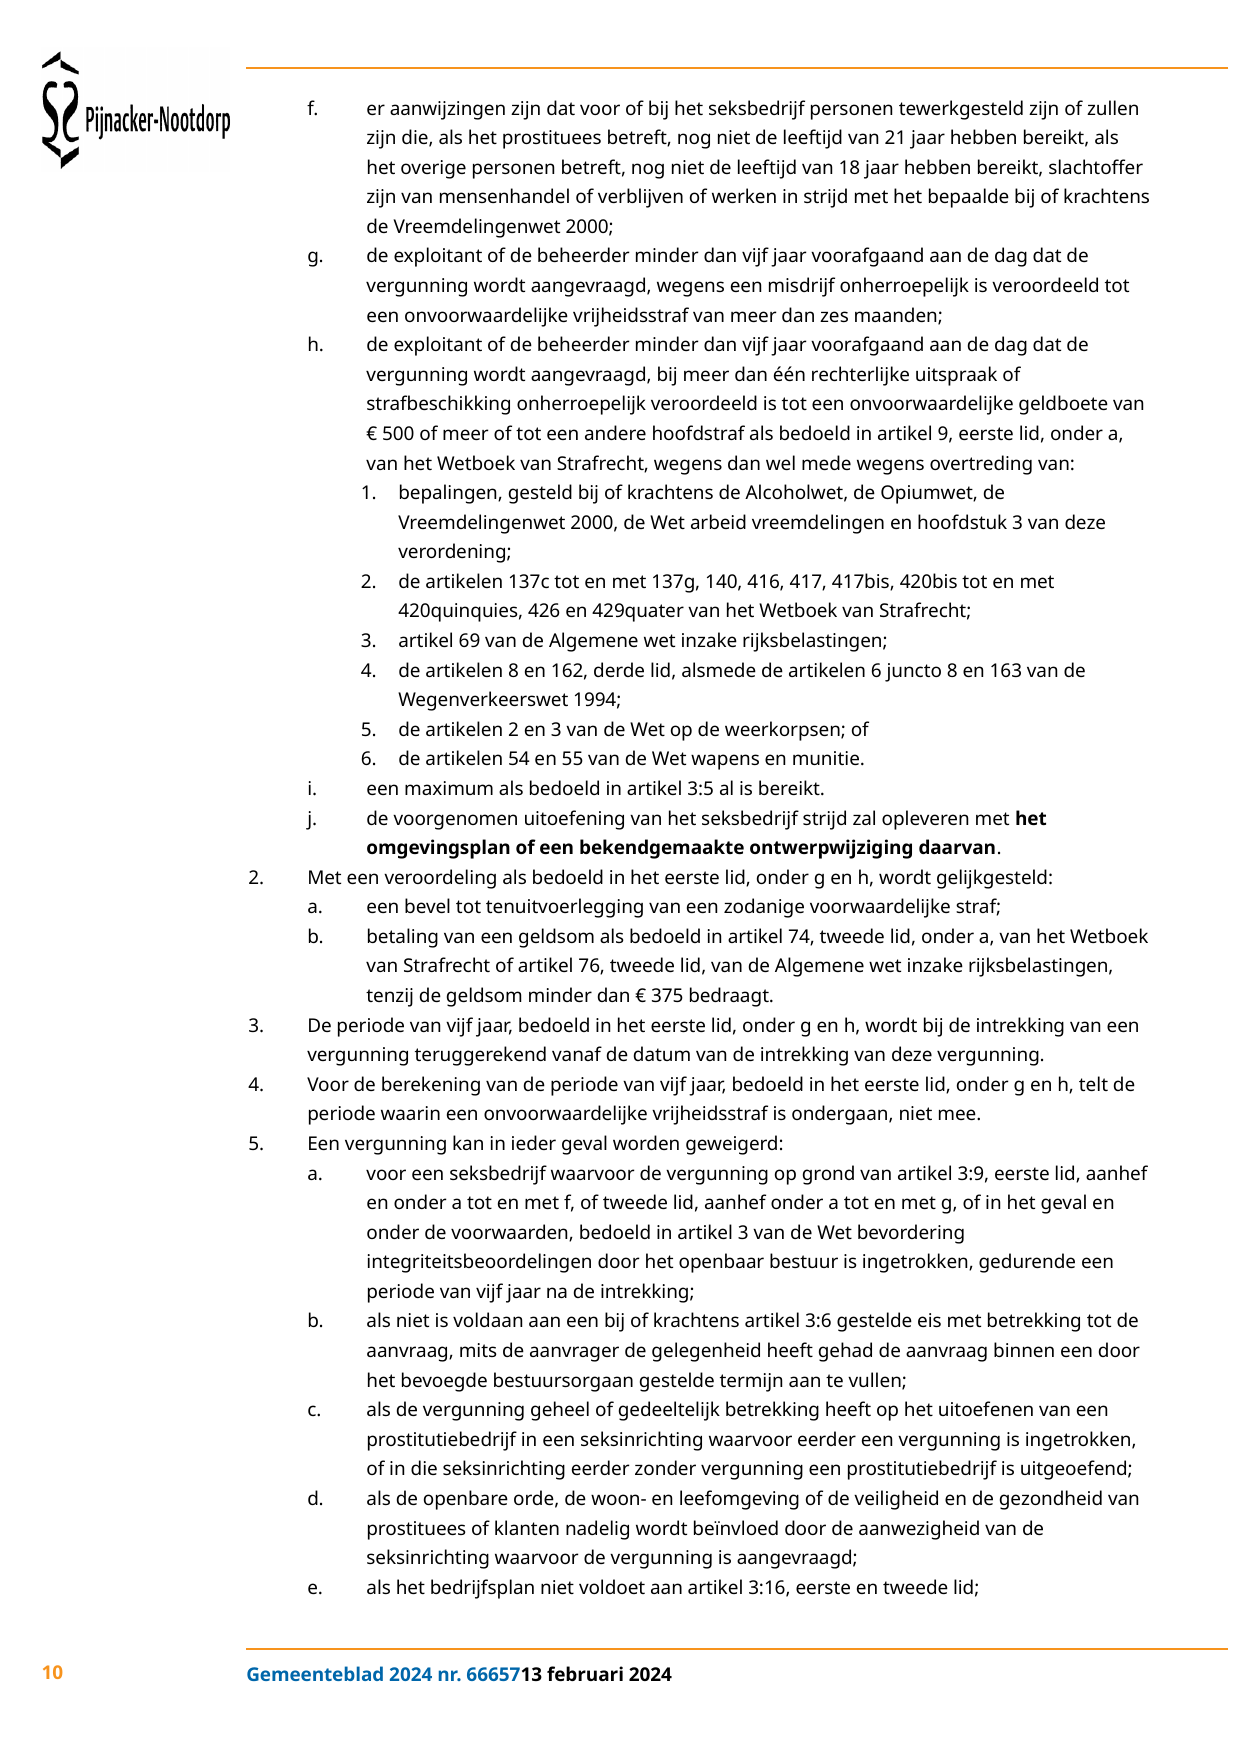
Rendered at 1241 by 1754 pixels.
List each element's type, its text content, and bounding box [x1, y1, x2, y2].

list voor een seksbedrijf waarvoor de vergunning op grond van artikel 3:9, eerste lid, aanhef en onder a tot en met f, of tweede lid, aanhef onder a tot en met g, of in het geval en onder de voorwaarden, bedoeld in artikel 3 van de Wet bevordering integriteitsbeoordelingen door het openbaar bestuur is ingetrokken, gedurende een periode van vijf jaar na de intrekking; [307, 1160, 1152, 1304]
list een bevel tot tenuitvoerlegging van een zodanige voorwaardelijke straf; [307, 893, 1152, 919]
list de exploitant of de beheerder minder dan vijf jaar voorafgaand aan de dag dat de vergunning wordt aangevraagd, bij meer dan één rechterlijke uitspraak of strafbeschikking onherroepelijk veroordeeld is tot een onvoorwaardelijke geldboete van € 500 of meer of tot een andere hoofdstraf als bedoeld in artikel 9, eerste lid, onder a, van het Wetboek van Strafrecht, wegens dan wel mede wegens overtreding van: [307, 331, 1152, 476]
list bepalingen, gesteld bij of krachtens de Alcoholwet, de Opiumwet, de Vreemdelingenwet 2000, de Wet arbeid vreemdelingen en hoofdstuk 3 van deze verordening; [361, 479, 1152, 564]
picture [41, 47, 231, 172]
list de voorgenomen uitoefening van het seksbedrijf strijd zal opleveren met het omgevingsplan of een bekendgemaakte ontwerpwijziging daarvan. [307, 805, 1152, 860]
list de artikelen 137c tot en met 137g, 140, 416, 417, 417bis, 420bis tot en met 420quinquies, 426 en 429quater van het Wetboek van Strafrecht; [361, 568, 1152, 623]
list De periode van vijf jaar, bedoeld in het eerste lid, onder g en h, wordt bij de intrekking van een vergunning teruggerekend vanaf de datum van de intrekking van deze vergunning. [248, 1012, 1152, 1067]
list Met een veroordeling als bedoeld in het eerste lid, onder g en h, wordt gelijkgesteld: [248, 864, 1152, 890]
list als de vergunning geheel of gedeeltelijk betrekking heeft op het uitoefenen van een prostitutiebedrijf in een seksinrichting waarvoor eerder een vergunning is ingetrokken, of in die seksinrichting eerder zonder vergunning een prostitutiebedrijf is uitgeoefend; [307, 1396, 1152, 1481]
list artikel 69 van de Algemene wet inzake rijksbelastingen; [361, 627, 1152, 653]
list Een vergunning kan in ieder geval worden geweigerd: [248, 1130, 1152, 1156]
list als niet is voldaan aan een bij of krachtens artikel 3:6 gestelde eis met betrekking tot de aanvraag, mits de aanvrager de gelegenheid heeft gehad de aanvraag binnen een door het bevoegde bestuursorgaan gestelde termijn aan te vullen; [307, 1308, 1152, 1393]
list als de openbare orde, de woon- en leefomgeving of de veiligheid en de gezondheid van prostituees of klanten nadelig wordt beïnvloed door de aanwezigheid van de seksinrichting waarvoor de vergunning is aangevraagd; [307, 1485, 1152, 1570]
list een maximum als bedoeld in artikel 3:5 al is bereikt. [307, 775, 1152, 801]
list de exploitant of de beheerder minder dan vijf jaar voorafgaand aan de dag dat de vergunning wordt aangevraagd, wegens een misdrijf onherroepelijk is veroordeeld tot een onvoorwaardelijke vrijheidsstraf van meer dan zes maanden; [307, 243, 1152, 328]
list Voor de berekening van de periode van vijf jaar, bedoeld in het eerste lid, onder g en h, telt de periode waarin een onvoorwaardelijke vrijheidsstraf is ondergaan, niet mee. [248, 1071, 1152, 1126]
list betaling van een geldsom als bedoeld in artikel 74, tweede lid, onder a, van het Wetboek van Strafrecht of artikel 76, tweede lid, van de Algemene wet inzake rijksbelastingen, tenzij de geldsom minder dan € 375 bedraagt. [307, 923, 1152, 1008]
list de artikelen 2 en 3 van de Wet op de weerkorpsen; of [361, 716, 1152, 742]
list als het bedrijfsplan niet voldoet aan artikel 3:16, eerste en tweede lid; [307, 1574, 1152, 1600]
list de artikelen 54 en 55 van de Wet wapens en munitie. [361, 746, 1152, 771]
list er aanwijzingen zijn dat voor of bij het seksbedrijf personen tewerkgesteld zijn of zullen zijn die, als het prostituees betreft, nog niet de leeftijd van 21 jaar hebben bereikt, als het overige personen betreft, nog niet de leeftijd van 18 jaar hebben bereikt, slachtoffer zijn van mensenhandel of verblijven of werken in strijd met het bepaalde bij of krachtens de Vreemdelingenwet 2000; [307, 95, 1152, 239]
list de artikelen 8 en 162, derde lid, alsmede de artikelen 6 juncto 8 en 163 van de Wegenverkeerswet 1994; [361, 657, 1152, 712]
